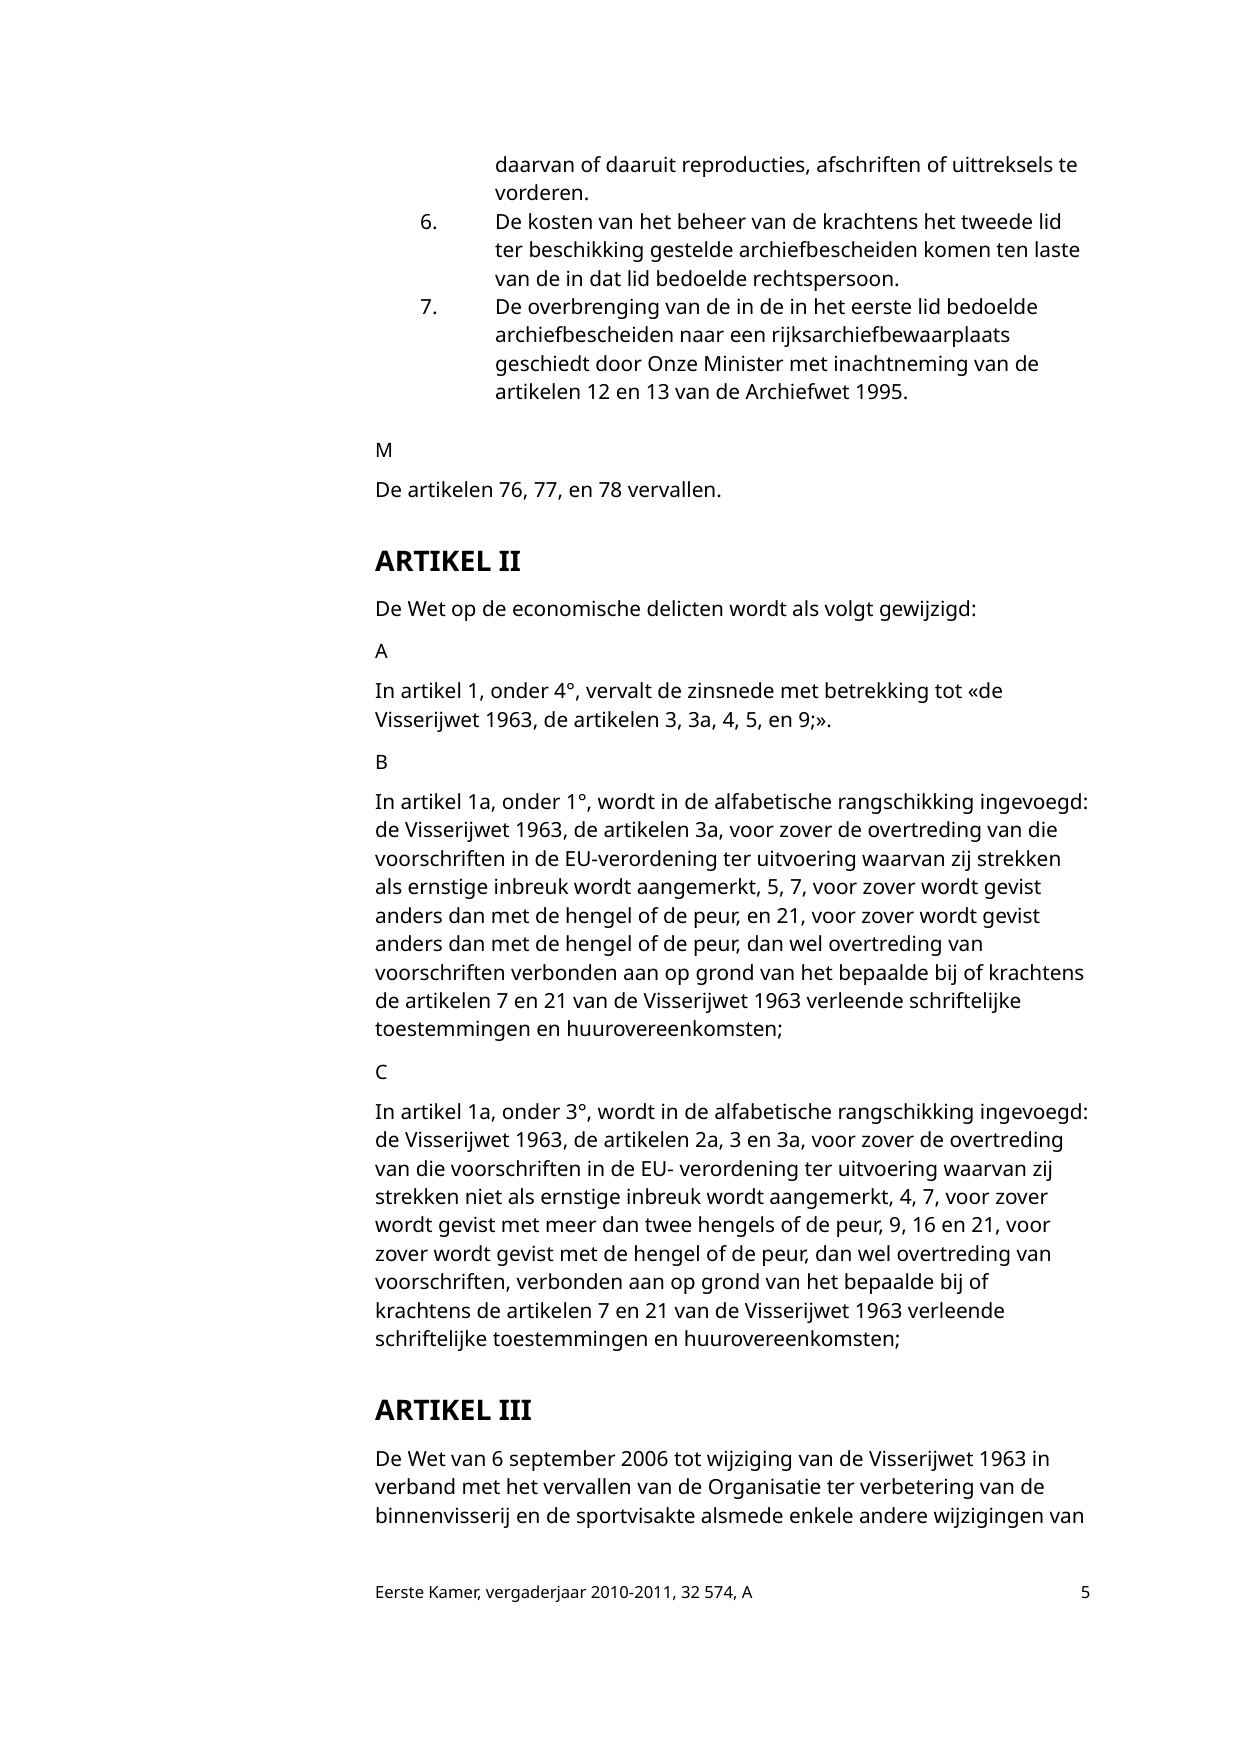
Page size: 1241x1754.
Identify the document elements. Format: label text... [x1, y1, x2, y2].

text In artikel 1a, onder 3°, wordt in de alfabetische rangschikking ingevoegd: de Visserijwet 1963, de artikelen 2a, 3 en 3a, voor zover de overtreding van die voorschriften in de EU- verordening ter uitvoering waarvan zij strekken niet als ernstige inbreuk wordt aangemerkt, 4, 7, voor zover wordt gevist met meer dan twee hengels of de peur, 9, 16 en 21, voor zover wordt gevist met de hengel of de peur, dan wel overtreding van voorschriften, verbonden aan op grond van het bepaalde bij of krachtens de artikelen 7 en 21 van de Visserijwet 1963 verleende schriftelijke toestemmingen en huurovereenkomsten; [375, 1097, 1090, 1353]
text A [375, 638, 1090, 665]
text De Wet op de economische delicten wordt als volgt gewijzigd: [375, 594, 1090, 623]
text M [375, 436, 1090, 463]
text De Wet van 6 september 2006 tot wijziging van de Visserijwet 1963 in verband met het vervallen van de Organisatie ter verbetering van de binnenvisserij en de sportvisakte alsmede enkele andere wijzigingen van [375, 1444, 1090, 1529]
text B [375, 748, 1090, 775]
list De kosten van het beheer van de krachtens het tweede lid ter beschikking gestelde archiefbescheiden komen ten laste van de in dat lid bedoelde rechtspersoon. [420, 207, 1090, 292]
subtitle ARTIKEL III [375, 1390, 1090, 1429]
text De artikelen 76, 77, en 78 vervallen. [375, 475, 1090, 503]
subtitle ARTIKEL II [375, 541, 1090, 579]
list daarvan of daaruit reproducties, afschriften of uittreksels te vorderen. [420, 150, 1090, 207]
text C [375, 1058, 1090, 1085]
list De overbrenging van de in de in het eerste lid bedoelde archiefbescheiden naar een rijksarchiefbewaarplaats geschiedt door Onze Minister met inachtneming van de artikelen 12 en 13 van de Archiefwet 1995. [420, 292, 1090, 406]
text In artikel 1, onder 4°, vervalt de zinsnede met betrekking tot «de Visserijwet 1963, de artikelen 3, 3a, 4, 5, en 9;». [375, 676, 1090, 733]
text In artikel 1a, onder 1°, wordt in de alfabetische rangschikking ingevoegd: de Visserijwet 1963, de artikelen 3a, voor zover de overtreding van die voorschriften in de EU-verordening ter uitvoering waarvan zij strekken als ernstige inbreuk wordt aangemerkt, 5, 7, voor zover wordt gevist anders dan met de hengel of de peur, en 21, voor zover wordt gevist anders dan met de hengel of de peur, dan wel overtreding van voorschriften verbonden aan op grond van het bepaalde bij of krachtens de artikelen 7 en 21 van de Visserijwet 1963 verleende schriftelijke toestemmingen en huurovereenkomsten; [375, 787, 1090, 1043]
